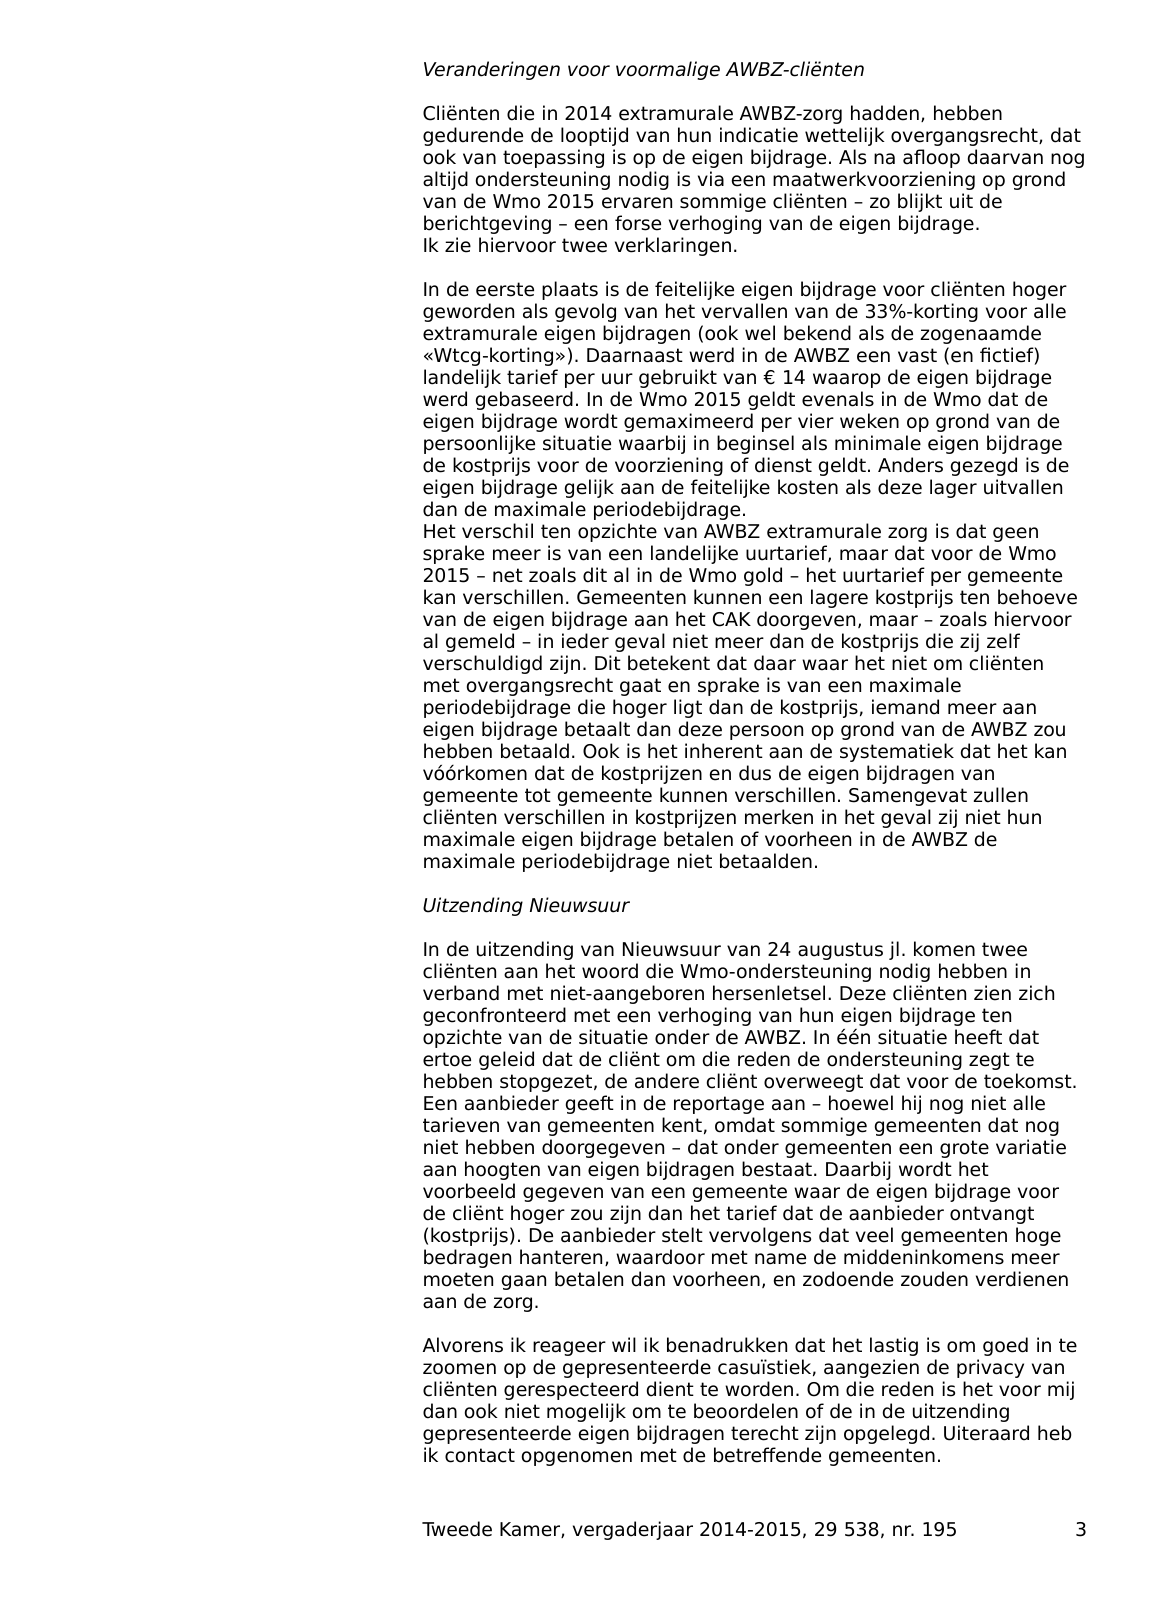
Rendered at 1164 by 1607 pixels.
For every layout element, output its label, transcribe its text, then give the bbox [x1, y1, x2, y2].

subtitle Veranderingen voor voormalige AWBZ-cliënten [422, 59, 1087, 81]
text In de uitzending van Nieuwsuur van 24 augustus jl. komen twee cliënten aan het woord die Wmo-ondersteuning nodig hebben in verband met niet-aangeboren hersenletsel. Deze cliënten zien zich geconfronteerd met een verhoging van hun eigen bijdrage ten opzichte van de situatie onder de AWBZ. In één situatie heeft dat ertoe geleid dat de cliënt om die reden de ondersteuning zegt te hebben stopgezet, de andere cliënt overweegt dat voor de toekomst. Een aanbieder geeft in de reportage aan – hoewel hij nog niet alle tarieven van gemeenten kent, omdat sommige gemeenten dat nog niet hebben doorgegeven – dat onder gemeenten een grote variatie aan hoogten van eigen bijdragen bestaat. Daarbij wordt het voorbeeld gegeven van een gemeente waar de eigen bijdrage voor de cliënt hoger zou zijn dan het tarief dat de aanbieder ontvangt (kostprijs). De aanbieder stelt vervolgens dat veel gemeenten hoge bedragen hanteren, waardoor met name de middeninkomens meer moeten gaan betalen dan voorheen, en zodoende zouden verdienen aan de zorg. [422, 939, 1087, 1313]
text Ik zie hiervoor twee verklaringen. [422, 235, 1087, 257]
text In de eerste plaats is de feitelijke eigen bijdrage voor cliënten hoger geworden als gevolg van het vervallen van de 33%-korting voor alle extramurale eigen bijdragen (ook wel bekend als de zogenaamde «Wtcg-korting»). Daarnaast werd in de AWBZ een vast (en fictief) landelijk tarief per uur gebruikt van € 14 waarop de eigen bijdrage werd gebaseerd. In de Wmo 2015 geldt evenals in de Wmo dat de eigen bijdrage wordt gemaximeerd per vier weken op grond van de persoonlijke situatie waarbij in beginsel als minimale eigen bijdrage de kostprijs voor de voorziening of dienst geldt. Anders gezegd is de eigen bijdrage gelijk aan de feitelijke kosten als deze lager uitvallen dan de maximale periodebijdrage. [422, 279, 1087, 521]
text Alvorens ik reageer wil ik benadrukken dat het lastig is om goed in te zoomen op de gepresenteerde casuïstiek, aangezien de privacy van cliënten gerespecteerd dient te worden. Om die reden is het voor mij dan ook niet mogelijk om te beoordelen of de in de uitzending gepresenteerde eigen bijdragen terecht zijn opgelegd. Uiteraard heb ik contact opgenomen met de betreffende gemeenten. [422, 1335, 1087, 1467]
text Cliënten die in 2014 extramurale AWBZ-zorg hadden, hebben gedurende de looptijd van hun indicatie wettelijk overgangsrecht, dat ook van toepassing is op de eigen bijdrage. Als na afloop daarvan nog altijd ondersteuning nodig is via een maatwerkvoorziening op grond van de Wmo 2015 ervaren sommige cliënten – zo blijkt uit de berichtgeving – een forse verhoging van de eigen bijdrage. [422, 103, 1087, 235]
text Het verschil ten opzichte van AWBZ extramurale zorg is dat geen sprake meer is van een landelijke uurtarief, maar dat voor de Wmo 2015 – net zoals dit al in de Wmo gold – het uurtarief per gemeente kan verschillen. Gemeenten kunnen een lagere kostprijs ten behoeve van de eigen bijdrage aan het CAK doorgeven, maar – zoals hiervoor al gemeld – in ieder geval niet meer dan de kostprijs die zij zelf verschuldigd zijn. Dit betekent dat daar waar het niet om cliënten met overgangsrecht gaat en sprake is van een maximale periodebijdrage die hoger ligt dan de kostprijs, iemand meer aan eigen bijdrage betaalt dan deze persoon op grond van de AWBZ zou hebben betaald. Ook is het inherent aan de systematiek dat het kan vóórkomen dat de kostprijzen en dus de eigen bijdragen van gemeente tot gemeente kunnen verschillen. Samengevat zullen cliënten verschillen in kostprijzen merken in het geval zij niet hun maximale eigen bijdrage betalen of voorheen in de AWBZ de maximale periodebijdrage niet betaalden. [422, 521, 1087, 873]
subtitle Uitzending Nieuwsuur [422, 895, 1087, 917]
